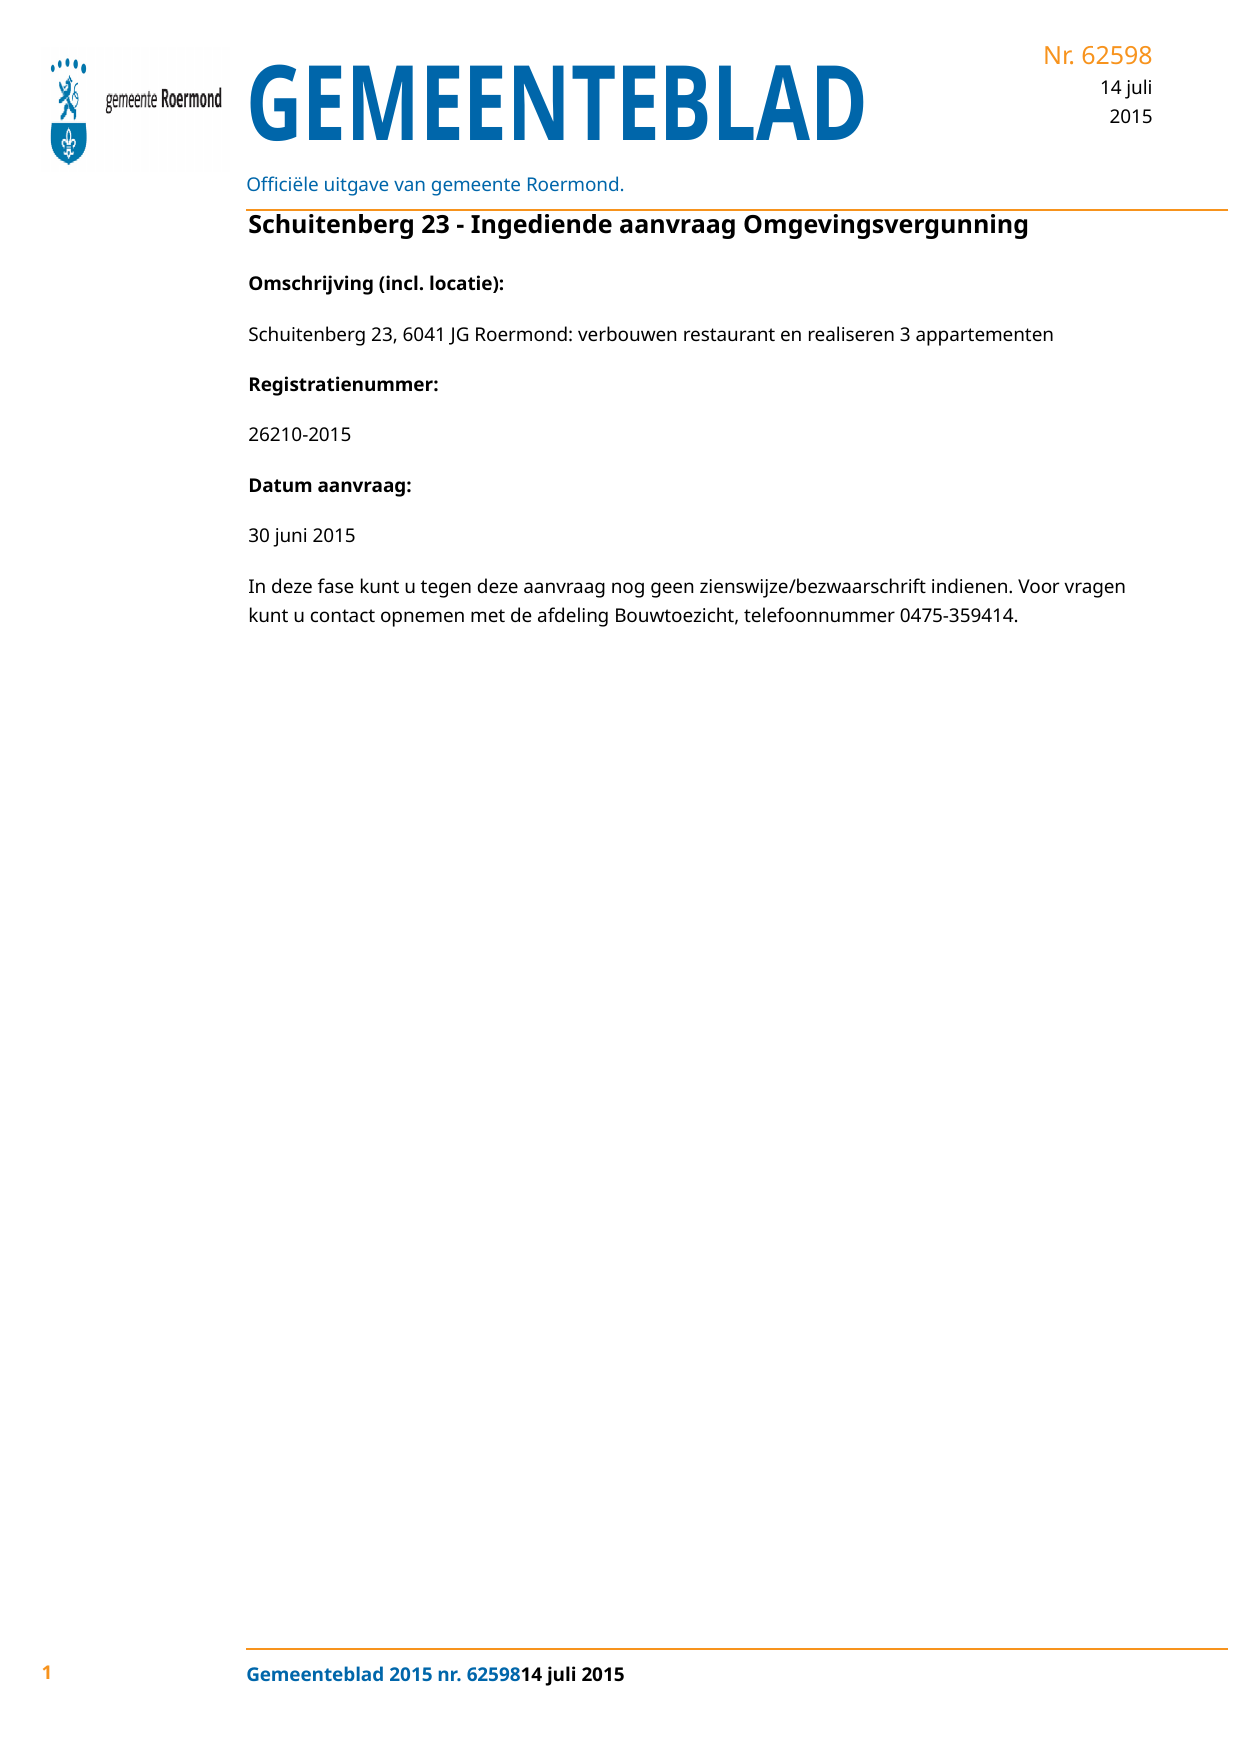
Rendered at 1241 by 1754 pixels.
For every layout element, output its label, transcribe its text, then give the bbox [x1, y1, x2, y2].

text Schuitenberg 23 - Ingediende aanvraag Omgevingsvergunning [248, 211, 1152, 241]
picture [41, 47, 231, 172]
text 26210-2015 [248, 422, 1152, 447]
text Schuitenberg 23, 6041 JG Roermond: verbouwen restaurant en realiseren 3 appartementen [248, 321, 1152, 346]
text In deze fase kunt u tegen deze aanvraag nog geen zienswijze/bezwaarschrift indienen. Voor vragen kunt u contact opnemen met de afdeling Bouwtoezicht, telefoonnummer 0475-359414. [248, 573, 1152, 628]
text Registratienummer: [248, 371, 1152, 397]
text 30 juni 2015 [248, 522, 1152, 548]
text Omschrijving (incl. locatie): [248, 270, 1152, 296]
text Datum aanvraag: [248, 472, 1152, 498]
